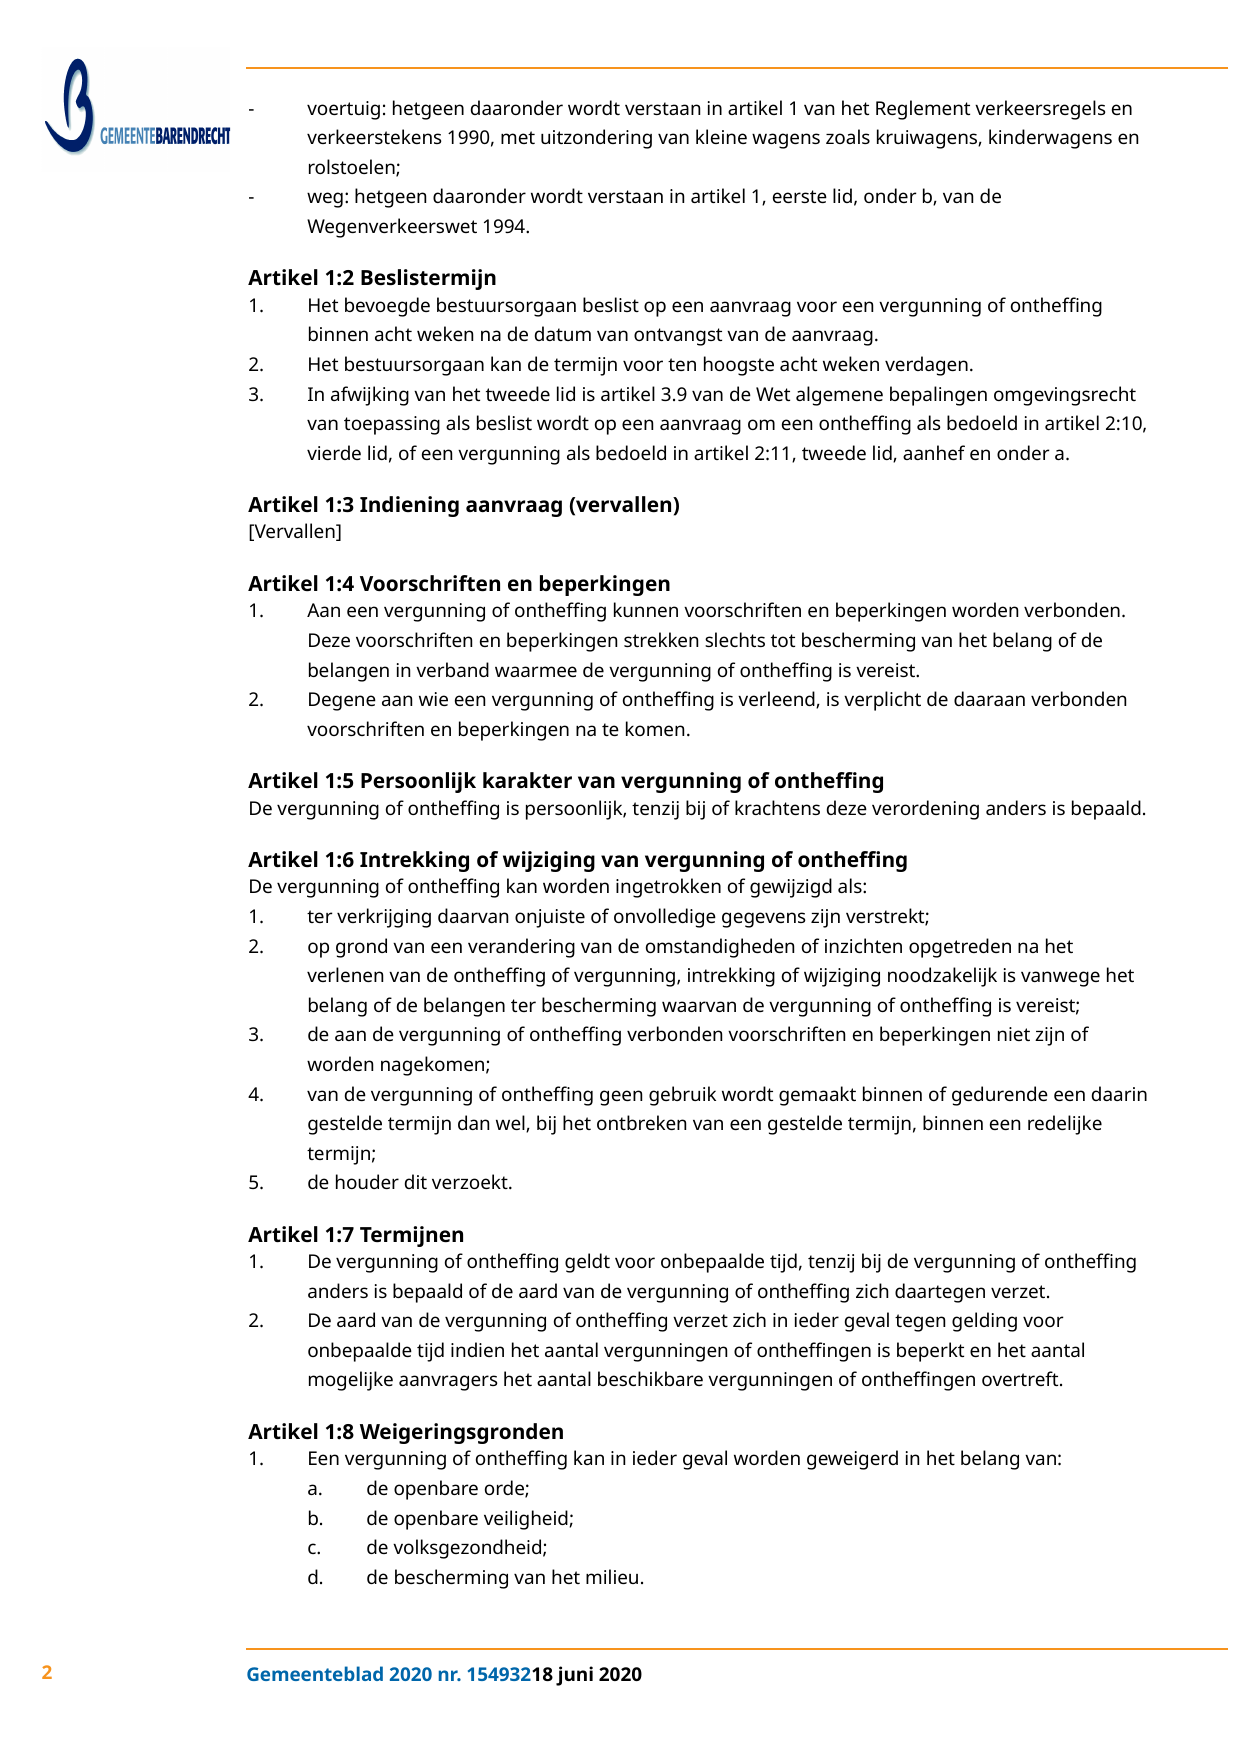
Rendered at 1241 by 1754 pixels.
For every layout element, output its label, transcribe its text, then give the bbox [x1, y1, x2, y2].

list de bescherming van het milieu. [307, 1564, 1152, 1589]
list de houder dit verzoekt. [248, 1169, 1152, 1195]
list weg: hetgeen daaronder wordt verstaan in artikel 1, eerste lid, onder b, van de Wegenverkeerswet 1994. [248, 183, 1152, 239]
text Artikel 1:3 Indiening aanvraag (vervallen) [248, 490, 1152, 519]
list de openbare veiligheid; [307, 1505, 1152, 1530]
list Degene aan wie een vergunning of ontheffing is verleend, is verplicht de daaraan verbonden voorschriften en beperkingen na te komen. [248, 686, 1152, 742]
list op grond van een verandering van de omstandigheden of inzichten opgetreden na het verlenen van de ontheffing of vergunning, intrekking of wijziging noodzakelijk is vanwege het belang of de belangen ter bescherming waarvan de vergunning of ontheffing is vereist; [248, 933, 1152, 1018]
text Artikel 1:8 Weigeringsgronden [248, 1417, 1152, 1446]
text [Vervallen] [248, 519, 1152, 544]
list de volksgezondheid; [307, 1534, 1152, 1560]
list Het bestuursorgaan kan de termijn voor ten hoogste acht weken verdagen. [248, 351, 1152, 377]
list de openbare orde; [307, 1475, 1152, 1501]
list ter verkrijging daarvan onjuiste of onvolledige gegevens zijn verstrekt; [248, 903, 1152, 929]
list van de vergunning of ontheffing geen gebruik wordt gemaakt binnen of gedurende een daarin gestelde termijn dan wel, bij het ontbreken van een gestelde termijn, binnen een redelijke termijn; [248, 1081, 1152, 1166]
list Aan een vergunning of ontheffing kunnen voorschriften en beperkingen worden verbonden. Deze voorschriften en beperkingen strekken slechts tot bescherming van het belang of de belangen in verband waarmee de vergunning of ontheffing is vereist. [248, 598, 1152, 682]
text De vergunning of ontheffing kan worden ingetrokken of gewijzigd als: [248, 874, 1152, 899]
list voertuig: hetgeen daaronder wordt verstaan in artikel 1 van het Reglement verkeersregels en verkeerstekens 1990, met uitzondering van kleine wagens zoals kruiwagens, kinderwagens en rolstoelen; [248, 95, 1152, 180]
list De vergunning of ontheffing geldt voor onbepaalde tijd, tenzij bij de vergunning of ontheffing anders is bepaald of de aard van de vergunning of ontheffing zich daartegen verzet. [248, 1248, 1152, 1304]
picture [41, 47, 231, 172]
text Artikel 1:6 Intrekking of wijziging van vergunning of ontheffing [248, 845, 1152, 874]
list Het bevoegde bestuursorgaan beslist op een aanvraag voor een vergunning of ontheffing binnen acht weken na de datum van ontvangst van de aanvraag. [248, 292, 1152, 347]
text Artikel 1:2 Beslistermijn [248, 263, 1152, 292]
list Een vergunning of ontheffing kan in ieder geval worden geweigerd in het belang van: [248, 1446, 1152, 1471]
list De aard van de vergunning of ontheffing verzet zich in ieder geval tegen gelding voor onbepaalde tijd indien het aantal vergunningen of ontheffingen is beperkt en het aantal mogelijke aanvragers het aantal beschikbare vergunningen of ontheffingen overtreft. [248, 1307, 1152, 1392]
text De vergunning of ontheffing is persoonlijk, tenzij bij of krachtens deze verordening anders is bepaald. [248, 795, 1152, 821]
text Artikel 1:5 Persoonlijk karakter van vergunning of ontheffing [248, 766, 1152, 795]
list In afwijking van het tweede lid is artikel 3.9 van de Wet algemene bepalingen omgevingsrecht van toepassing als beslist wordt op een aanvraag om een ontheffing als bedoeld in artikel 2:10, vierde lid, of een vergunning als bedoeld in artikel 2:11, tweede lid, aanhef en onder a. [248, 381, 1152, 466]
list de aan de vergunning of ontheffing verbonden voorschriften en beperkingen niet zijn of worden nagekomen; [248, 1022, 1152, 1077]
text Artikel 1:7 Termijnen [248, 1220, 1152, 1248]
text Artikel 1:4 Voorschriften en beperkingen [248, 569, 1152, 598]
